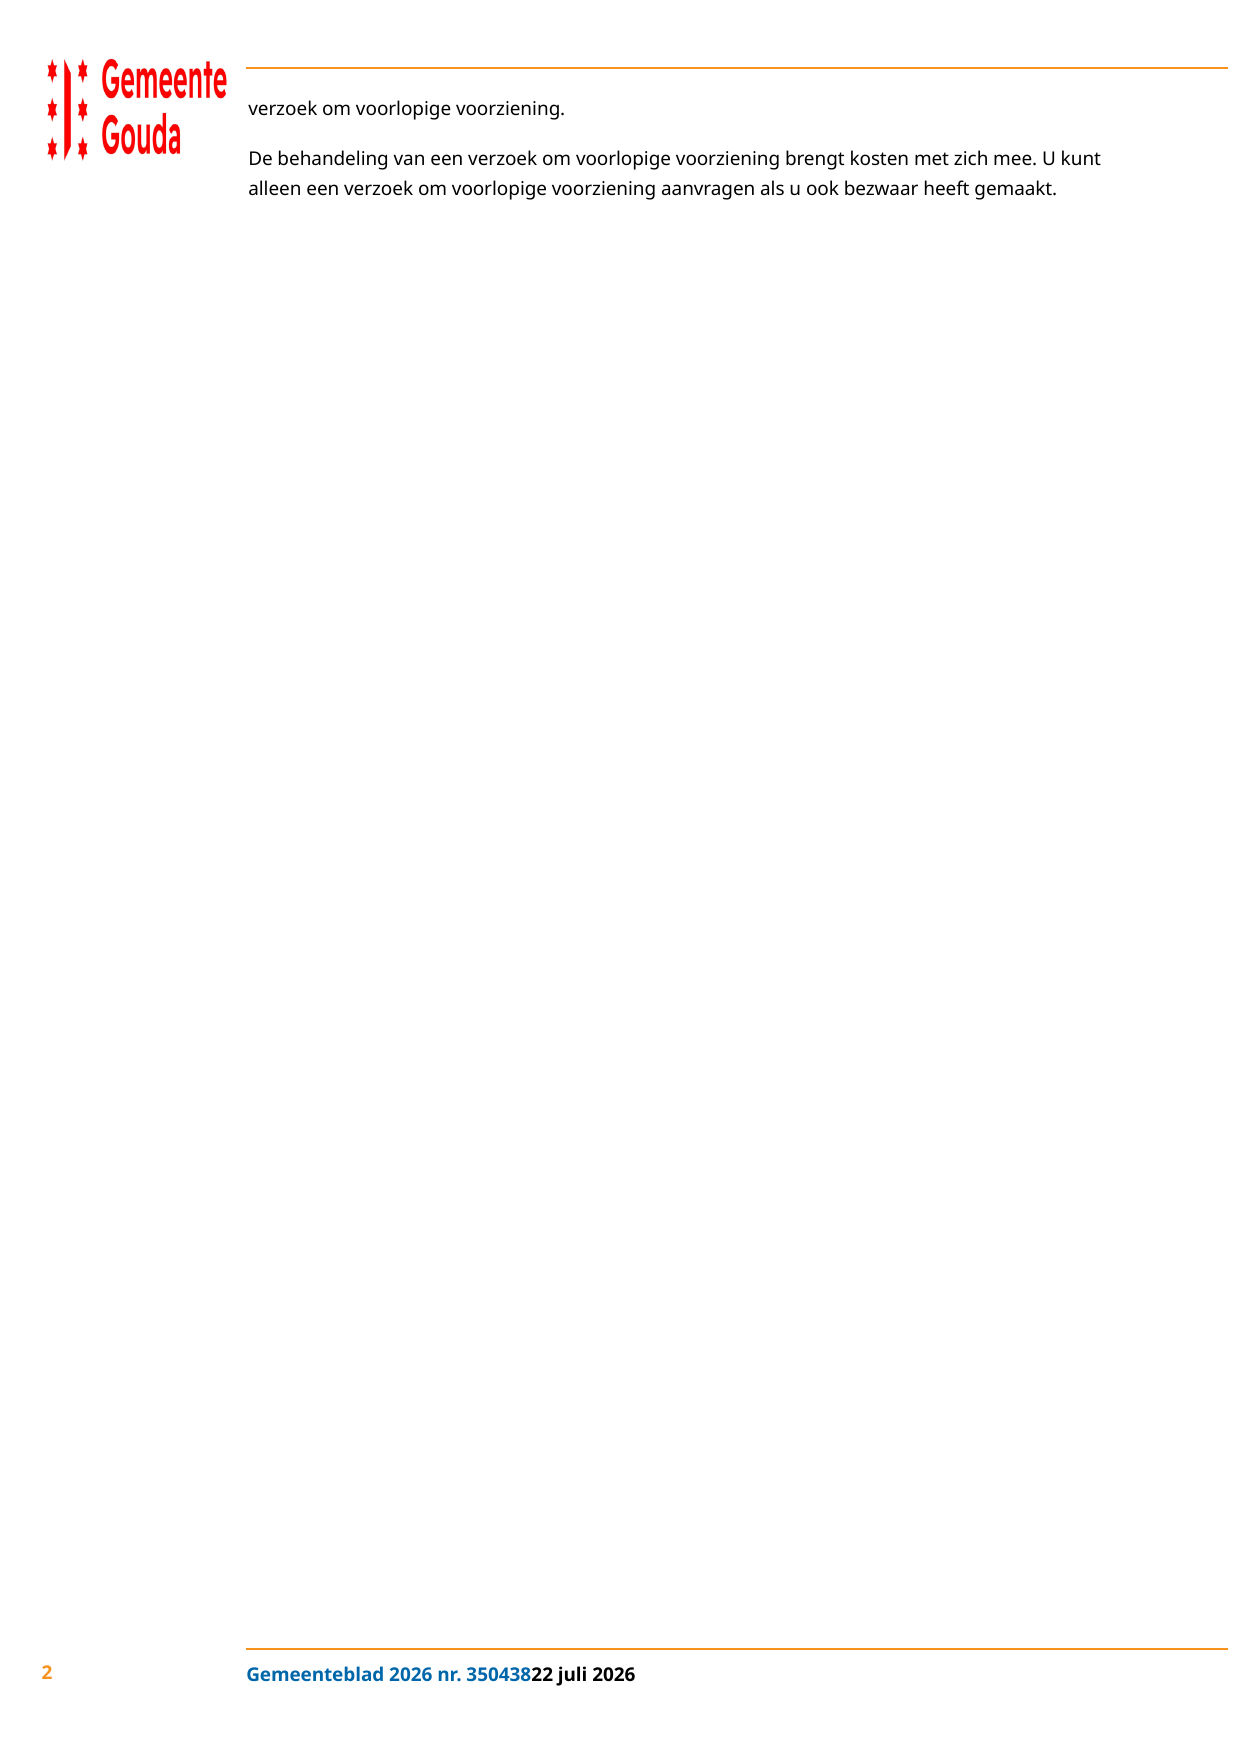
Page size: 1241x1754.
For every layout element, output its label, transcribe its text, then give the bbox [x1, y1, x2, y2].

text De behandeling van een verzoek om voorlopige voorziening brengt kosten met zich mee. U kunt alleen een verzoek om voorlopige voorziening aanvragen als u ook bezwaar heeft gemaakt. [248, 145, 1152, 201]
text verzoek om voorlopige voorziening. [248, 95, 1152, 121]
picture [41, 47, 231, 172]
